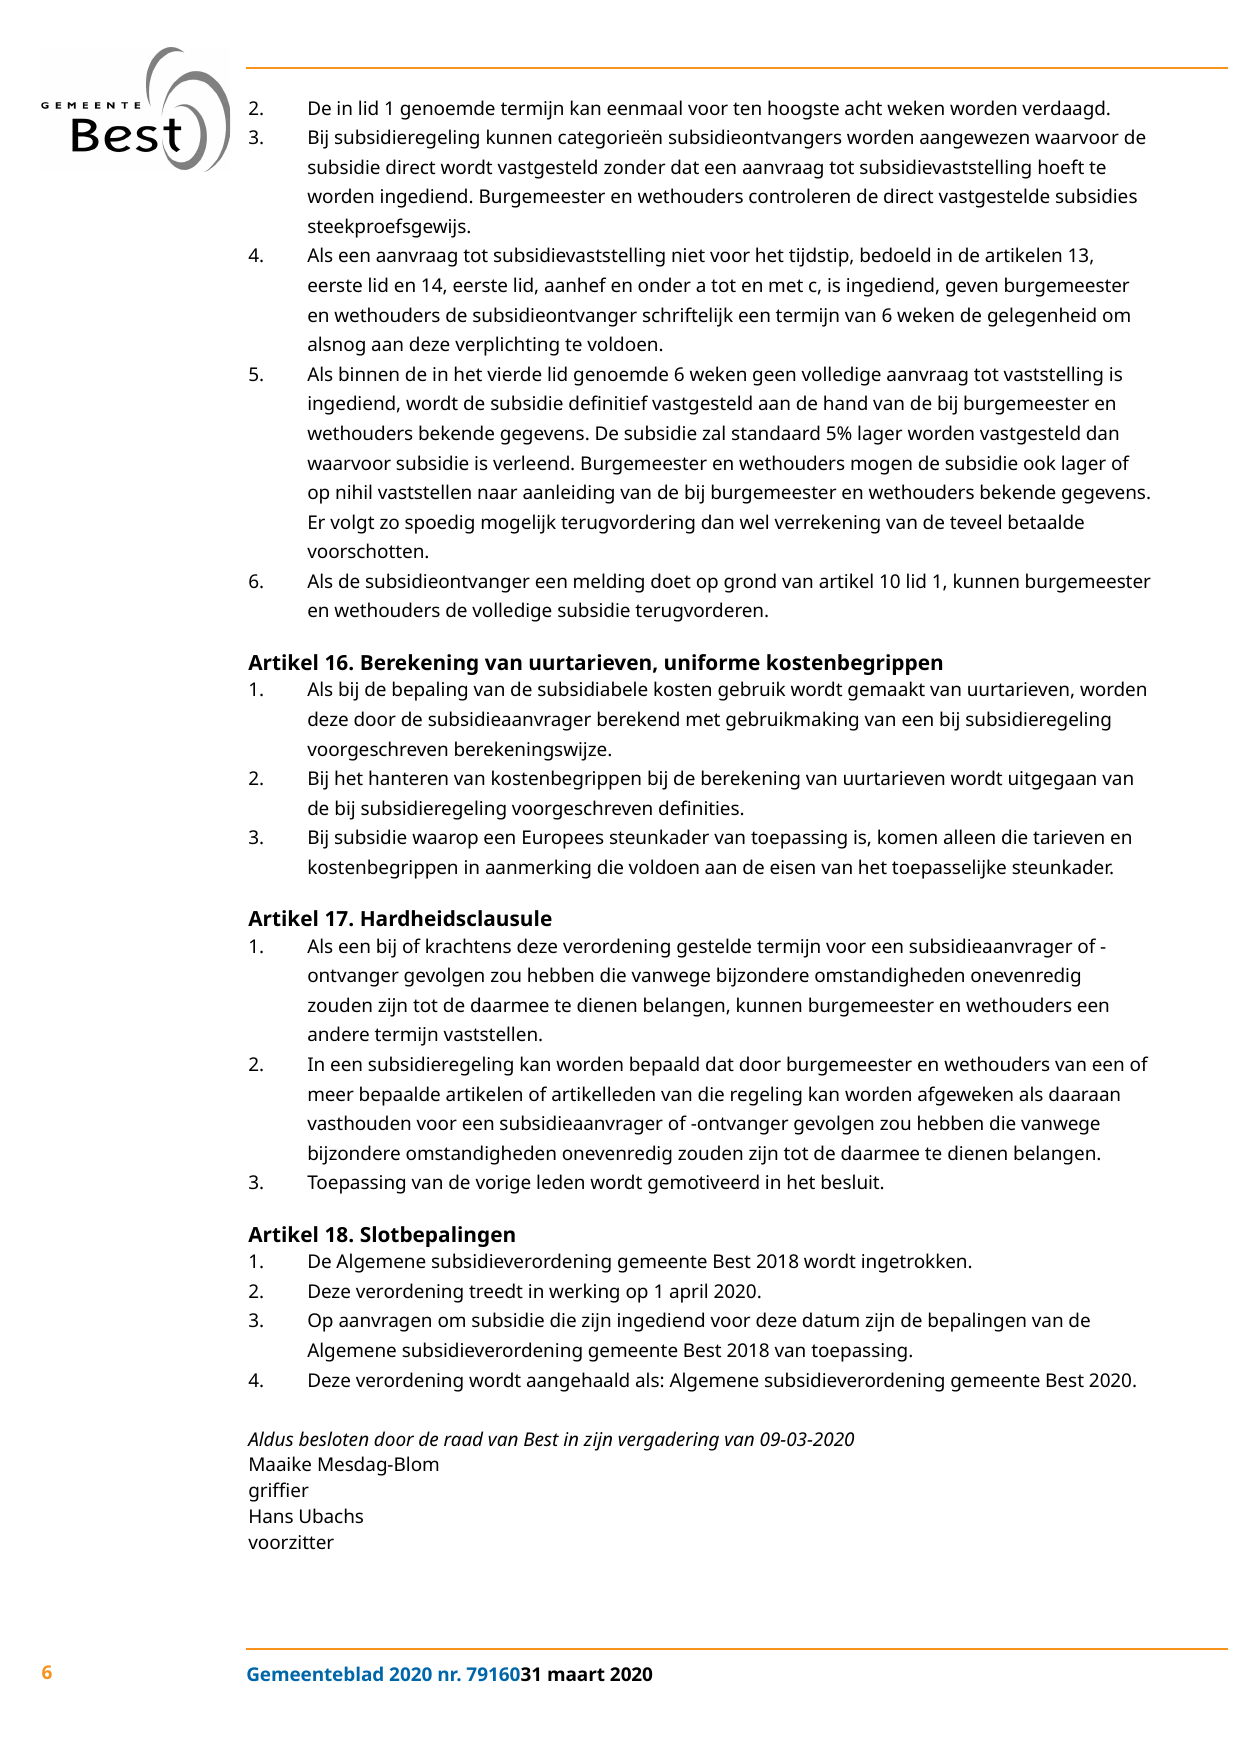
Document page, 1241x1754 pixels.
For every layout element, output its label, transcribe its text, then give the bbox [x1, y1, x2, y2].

text Maaike Mesdag-Blom [248, 1452, 1152, 1477]
list Als bij de bepaling van de subsidiabele kosten gebruik wordt gemaakt van uurtarieven, worden deze door de subsidieaanvrager berekend met gebruikmaking van een bij subsidieregeling voorgeschreven berekeningswijze. [248, 677, 1152, 761]
text Aldus besloten door de raad van Best in zijn vergadering van 09-03-2020 [248, 1426, 1152, 1452]
picture [41, 47, 231, 172]
list In een subsidieregeling kan worden bepaald dat door burgemeester en wethouders van een of meer bepaalde artikelen of artikelleden van die regeling kan worden afgeweken als daaraan vasthouden voor een subsidieaanvrager of -ontvanger gevolgen zou hebben die vanwege bijzondere omstandigheden onevenredig zouden zijn tot de daarmee te dienen belangen. [248, 1051, 1152, 1166]
text Artikel 16. Berekening van uurtarieven, uniforme kostenbegrippen [248, 648, 1152, 677]
list Als de subsidieontvanger een melding doet op grond van artikel 10 lid 1, kunnen burgemeester en wethouders de volledige subsidie terugvorderen. [248, 568, 1152, 623]
list Bij subsidie waarop een Europees steunkader van toepassing is, komen alleen die tarieven en kostenbegrippen in aanmerking die voldoen aan de eisen van het toepasselijke steunkader. [248, 824, 1152, 880]
text Artikel 18. Slotbepalingen [248, 1220, 1152, 1248]
text voorzitter [248, 1529, 1152, 1554]
text Artikel 17. Hardheidsclausule [248, 904, 1152, 933]
list Deze verordening wordt aangehaald als: Algemene subsidieverordening gemeente Best 2020. [248, 1367, 1152, 1392]
list Als een bij of krachtens deze verordening gestelde termijn voor een subsidieaanvrager of -ontvanger gevolgen zou hebben die vanwege bijzondere omstandigheden onevenredig zouden zijn tot de daarmee te dienen belangen, kunnen burgemeester en wethouders een andere termijn vaststellen. [248, 933, 1152, 1047]
text griffier [248, 1477, 1152, 1503]
list Deze verordening treedt in werking op 1 april 2020. [248, 1278, 1152, 1304]
list De Algemene subsidieverordening gemeente Best 2018 wordt ingetrokken. [248, 1248, 1152, 1274]
list Bij het hanteren van kostenbegrippen bij de berekening van uurtarieven wordt uitgegaan van de bij subsidieregeling voorgeschreven definities. [248, 765, 1152, 821]
list Bij subsidieregeling kunnen categorieën subsidieontvangers worden aangewezen waarvoor de subsidie direct wordt vastgesteld zonder dat een aanvraag tot subsidievaststelling hoeft te worden ingediend. Burgemeester en wethouders controleren de direct vastgestelde subsidies steekproefsgewijs. [248, 124, 1152, 239]
list De in lid 1 genoemde termijn kan eenmaal voor ten hoogste acht weken worden verdaagd. [248, 95, 1152, 121]
list Op aanvragen om subsidie die zijn ingediend voor deze datum zijn de bepalingen van de Algemene subsidieverordening gemeente Best 2018 van toepassing. [248, 1308, 1152, 1363]
list Als binnen de in het vierde lid genoemde 6 weken geen volledige aanvraag tot vaststelling is ingediend, wordt de subsidie definitief vastgesteld aan de hand van de bij burgemeester en wethouders bekende gegevens. De subsidie zal standaard 5% lager worden vastgesteld dan waarvoor subsidie is verleend. Burgemeester en wethouders mogen de subsidie ook lager of op nihil vaststellen naar aanleiding van de bij burgemeester en wethouders bekende gegevens. Er volgt zo spoedig mogelijk terugvordering dan wel verrekening van de teveel betaalde voorschotten. [248, 361, 1152, 564]
list Als een aanvraag tot subsidievaststelling niet voor het tijdstip, bedoeld in de artikelen 13, eerste lid en 14, eerste lid, aanhef en onder a tot en met c, is ingediend, geven burgemeester en wethouders de subsidieontvanger schriftelijk een termijn van 6 weken de gelegenheid om alsnog aan deze verplichting te voldoen. [248, 243, 1152, 357]
list Toepassing van de vorige leden wordt gemotiveerd in het besluit. [248, 1169, 1152, 1195]
text Hans Ubachs [248, 1503, 1152, 1529]
